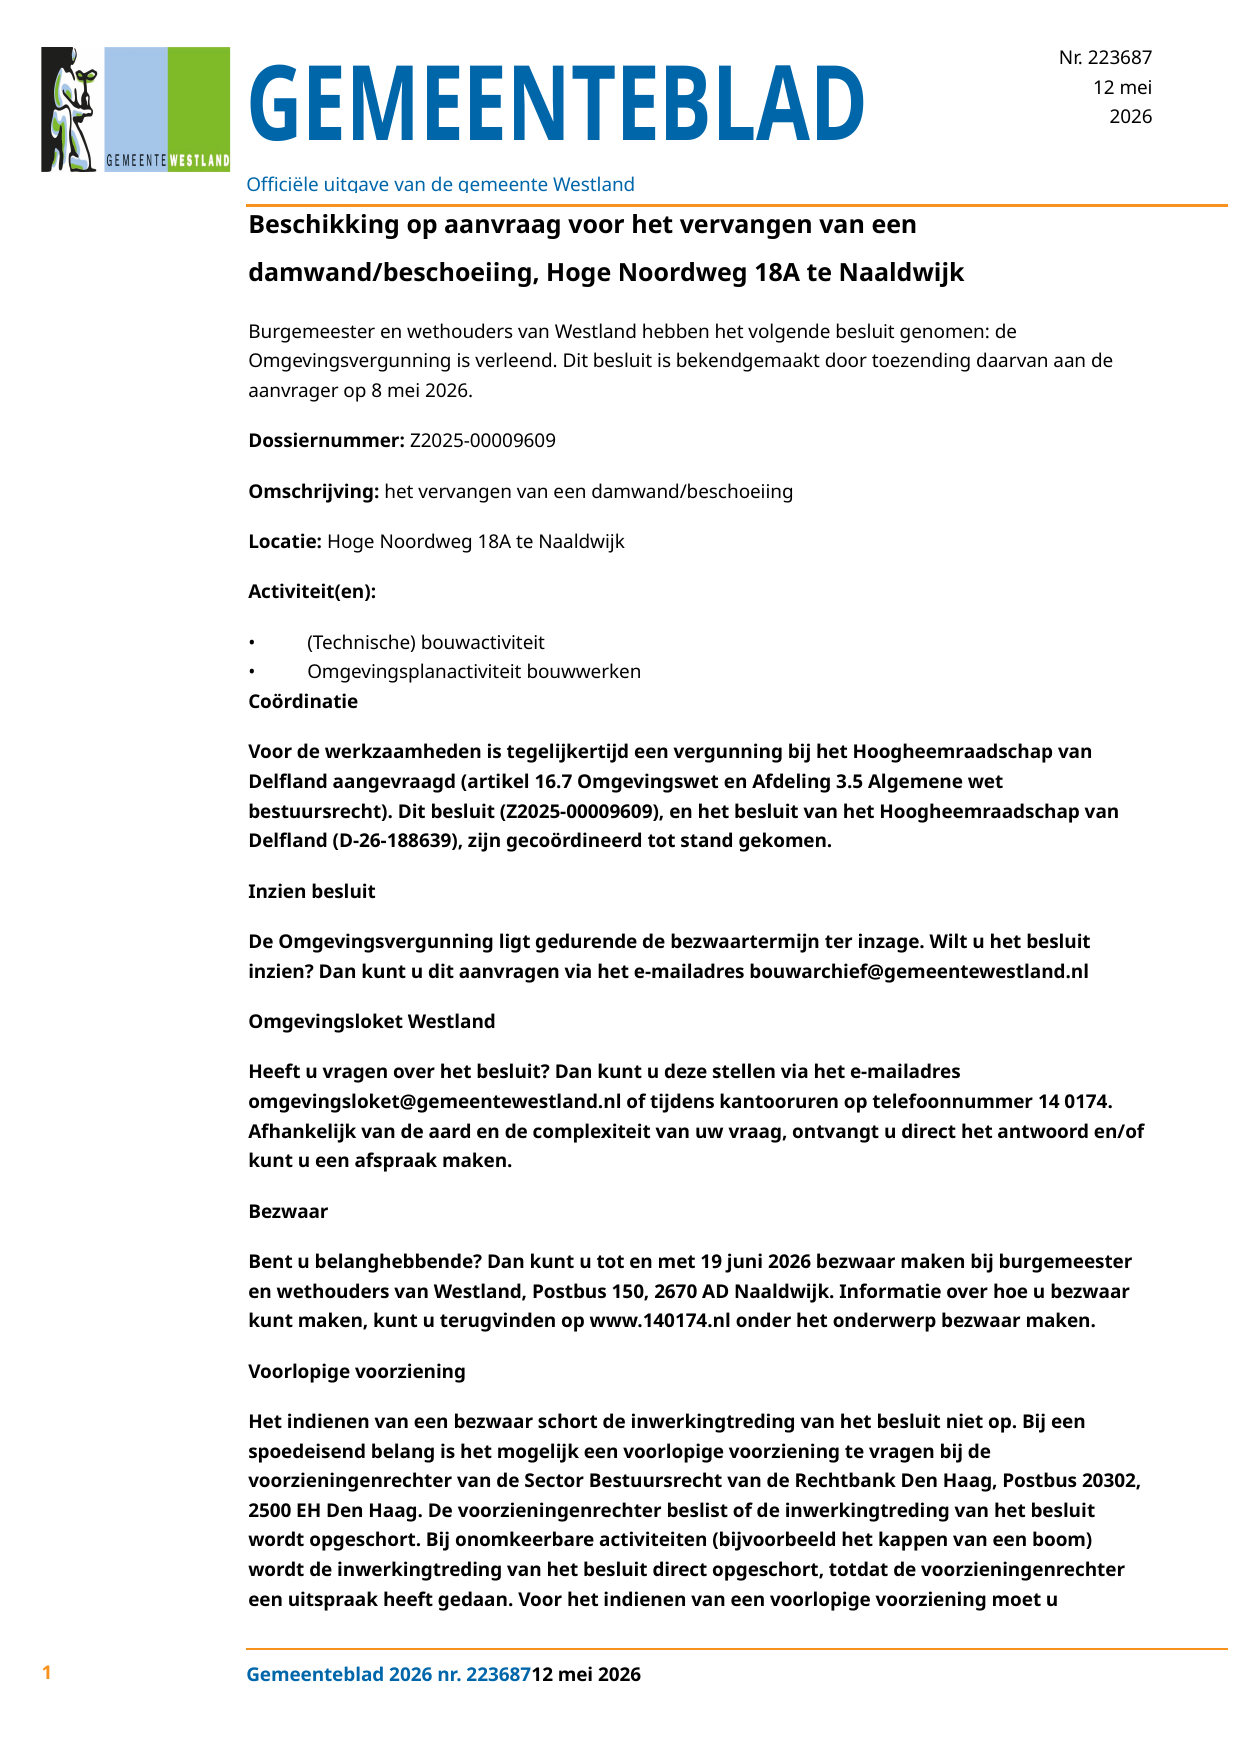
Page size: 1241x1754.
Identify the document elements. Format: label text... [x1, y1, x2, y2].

text Bezwaar [248, 1198, 1152, 1224]
picture [41, 47, 231, 172]
text De Omgevingsvergunning ligt gedurende de bezwaartermijn ter inzage. Wilt u het besluit inzien? Dan kunt u dit aanvragen via het e-mailadres bouwarchief@gemeentewestland.nl [248, 928, 1152, 984]
list (Technische) bouwactiviteit [248, 629, 1152, 655]
text Inzien besluit [248, 878, 1152, 904]
text Beschikking op aanvraag voor het vervangen van een damwand/beschoeiing, Hoge Noordweg 18A te Naaldwijk [248, 207, 1152, 288]
text Omschrijving: het vervangen van een damwand/beschoeiing [248, 478, 1152, 504]
list Omgevingsplanactiviteit bouwwerken [248, 659, 1152, 684]
text Heeft u vragen over het besluit? Dan kunt u deze stellen via het e-mailadres omgevingsloket@gemeentewestland.nl of tijdens kantooruren op telefoonnummer 14 0174. Afhankelijk van de aard en de complexiteit van uw vraag, ontvangt u direct het antwoord en/of kunt u een afspraak maken. [248, 1059, 1152, 1173]
text Het indienen van een bezwaar schort de inwerkingtreding van het besluit niet op. Bij een spoedeisend belang is het mogelijk een voorlopige voorziening te vragen bij de voorzieningenrechter van de Sector Bestuursrecht van de Rechtbank Den Haag, Postbus 20302, 2500 EH Den Haag. De voorzieningenrechter beslist of de inwerkingtreding van het besluit wordt opgeschort. Bij onomkeerbare activiteiten (bijvoorbeeld het kappen van een boom) wordt de inwerkingtreding van het besluit direct opgeschort, totdat de voorzieningenrechter een uitspraak heeft gedaan. Voor het indienen van een voorlopige voorziening moet u [248, 1408, 1152, 1612]
text Bent u belanghebbende? Dan kunt u tot en met 19 juni 2026 bezwaar maken bij burgemeester en wethouders van Westland, Postbus 150, 2670 AD Naaldwijk. Informatie over hoe u bezwaar kunt maken, kunt u terugvinden op www.140174.nl onder het onderwerp bezwaar maken. [248, 1248, 1152, 1333]
text Voor de werkzaamheden is tegelijkertijd een vergunning bij het Hoogheemraadschap van Delfland aangevraagd (artikel 16.7 Omgevingswet en Afdeling 3.5 Algemene wet bestuursrecht). Dit besluit (Z2025-00009609), en het besluit van het Hoogheemraadschap van Delfland (D-26-188639), zijn gecoördineerd tot stand gekomen. [248, 739, 1152, 853]
text Omgevingsloket Westland [248, 1008, 1152, 1034]
text Coördinatie [248, 688, 1152, 714]
text Burgemeester en wethouders van Westland hebben het volgende besluit genomen: de Omgevingsvergunning is verleend. Dit besluit is bekendgemaakt door toezending daarvan aan de aanvrager op 8 mei 2026. [248, 318, 1152, 403]
text Dossiernummer: Z2025-00009609 [248, 427, 1152, 453]
text Activiteit(en): [248, 579, 1152, 604]
text Voorlopige voorziening [248, 1358, 1152, 1384]
text Locatie: Hoge Noordweg 18A te Naaldwijk [248, 528, 1152, 554]
